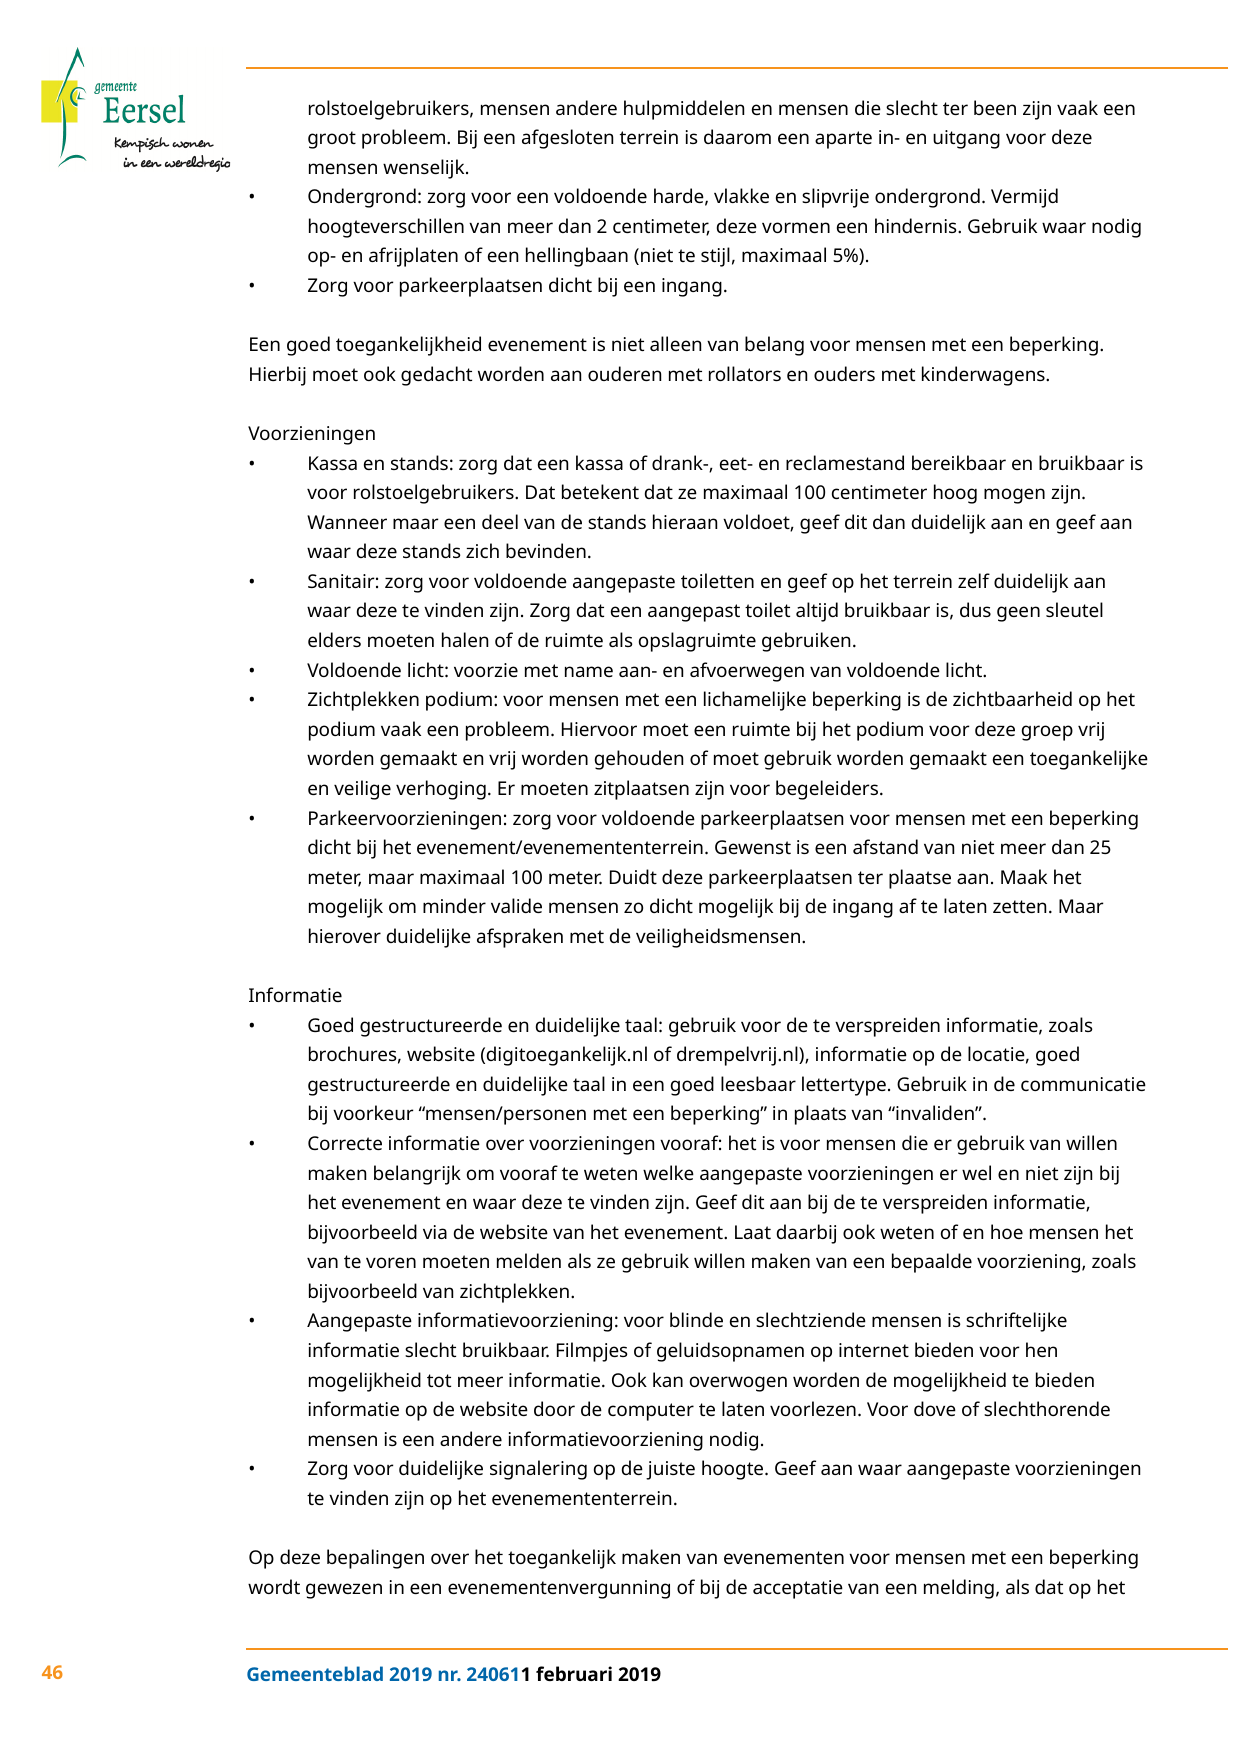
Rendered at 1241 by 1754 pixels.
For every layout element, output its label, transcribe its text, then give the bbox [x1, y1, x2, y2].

list Parkeervoorzieningen: zorg voor voldoende parkeerplaatsen voor mensen met een beperking dicht bij het evenement/evenemententerrein. Gewenst is een afstand van niet meer dan 25 meter, maar maximaal 100 meter. Duidt deze parkeerplaatsen ter plaatse aan. Maak het mogelijk om minder valide mensen zo dicht mogelijk bij de ingang af te laten zetten. Maar hierover duidelijke afspraken met de veiligheidsmensen. [248, 805, 1152, 949]
text Op deze bepalingen over het toegankelijk maken van evenementen voor mensen met een beperking wordt gewezen in een evenementenvergunning of bij de acceptatie van een melding, als dat op het [248, 1544, 1152, 1600]
text Voorzieningen [248, 420, 1152, 446]
list Zorg voor duidelijke signalering op de juiste hoogte. Geef aan waar aangepaste voorzieningen te vinden zijn op het evenemententerrein. [248, 1456, 1152, 1511]
list Sanitair: zorg voor voldoende aangepaste toiletten en geef op het terrein zelf duidelijk aan waar deze te vinden zijn. Zorg dat een aangepast toilet altijd bruikbaar is, dus geen sleutel elders moeten halen of de ruimte als opslagruimte gebruiken. [248, 568, 1152, 653]
picture [41, 47, 231, 172]
list Aangepaste informatievoorziening: voor blinde en slechtziende mensen is schriftelijke informatie slecht bruikbaar. Filmpjes of geluidsopnamen op internet bieden voor hen mogelijkheid tot meer informatie. Ook kan overwogen worden de mogelijkheid te bieden informatie op de website door de computer te laten voorlezen. Voor dove of slechthorende mensen is een andere informatievoorziening nodig. [248, 1308, 1152, 1452]
list Zichtplekken podium: voor mensen met een lichamelijke beperking is de zichtbaarheid op het podium vaak een probleem. Hiervoor moet een ruimte bij het podium voor deze groep vrij worden gemaakt en vrij worden gehouden of moet gebruik worden gemaakt een toegankelijke en veilige verhoging. Er moeten zitplaatsen zijn voor begeleiders. [248, 686, 1152, 801]
text Informatie [248, 982, 1152, 1008]
list rolstoelgebruikers, mensen andere hulpmiddelen en mensen die slecht ter been zijn vaak een groot probleem. Bij een afgesloten terrein is daarom een aparte in- en uitgang voor deze mensen wenselijk. [248, 95, 1152, 180]
list Correcte informatie over voorzieningen vooraf: het is voor mensen die er gebruik van willen maken belangrijk om vooraf te weten welke aangepaste voorzieningen er wel en niet zijn bij het evenement en waar deze te vinden zijn. Geef dit aan bij de te verspreiden informatie, bijvoorbeeld via de website van het evenement. Laat daarbij ook weten of en hoe mensen het van te voren moeten melden als ze gebruik willen maken van een bepaalde voorziening, zoals bijvoorbeeld van zichtplekken. [248, 1130, 1152, 1304]
list Voldoende licht: voorzie met name aan- en afvoerwegen van voldoende licht. [248, 657, 1152, 683]
list Ondergrond: zorg voor een voldoende harde, vlakke en slipvrije ondergrond. Vermijd hoogteverschillen van meer dan 2 centimeter, deze vormen een hindernis. Gebruik waar nodig op- en afrijplaten of een hellingbaan (niet te stijl, maximaal 5%). [248, 183, 1152, 268]
list Goed gestructureerde en duidelijke taal: gebruik voor de te verspreiden informatie, zoals brochures, website (digitoegankelijk.nl of drempelvrij.nl), informatie op de locatie, goed gestructureerde en duidelijke taal in een goed leesbaar lettertype. Gebruik in de communicatie bij voorkeur “mensen/personen met een beperking” in plaats van “invaliden”. [248, 1012, 1152, 1126]
text Een goed toegankelijkheid evenement is niet alleen van belang voor mensen met een beperking. Hierbij moet ook gedacht worden aan ouderen met rollators en ouders met kinderwagens. [248, 331, 1152, 387]
list Zorg voor parkeerplaatsen dicht bij een ingang. [248, 272, 1152, 298]
list Kassa en stands: zorg dat een kassa of drank-, eet- en reclamestand bereikbaar en bruikbaar is voor rolstoelgebruikers. Dat betekent dat ze maximaal 100 centimeter hoog mogen zijn. Wanneer maar een deel van de stands hieraan voldoet, geef dit dan duidelijk aan en geef aan waar deze stands zich bevinden. [248, 450, 1152, 564]
